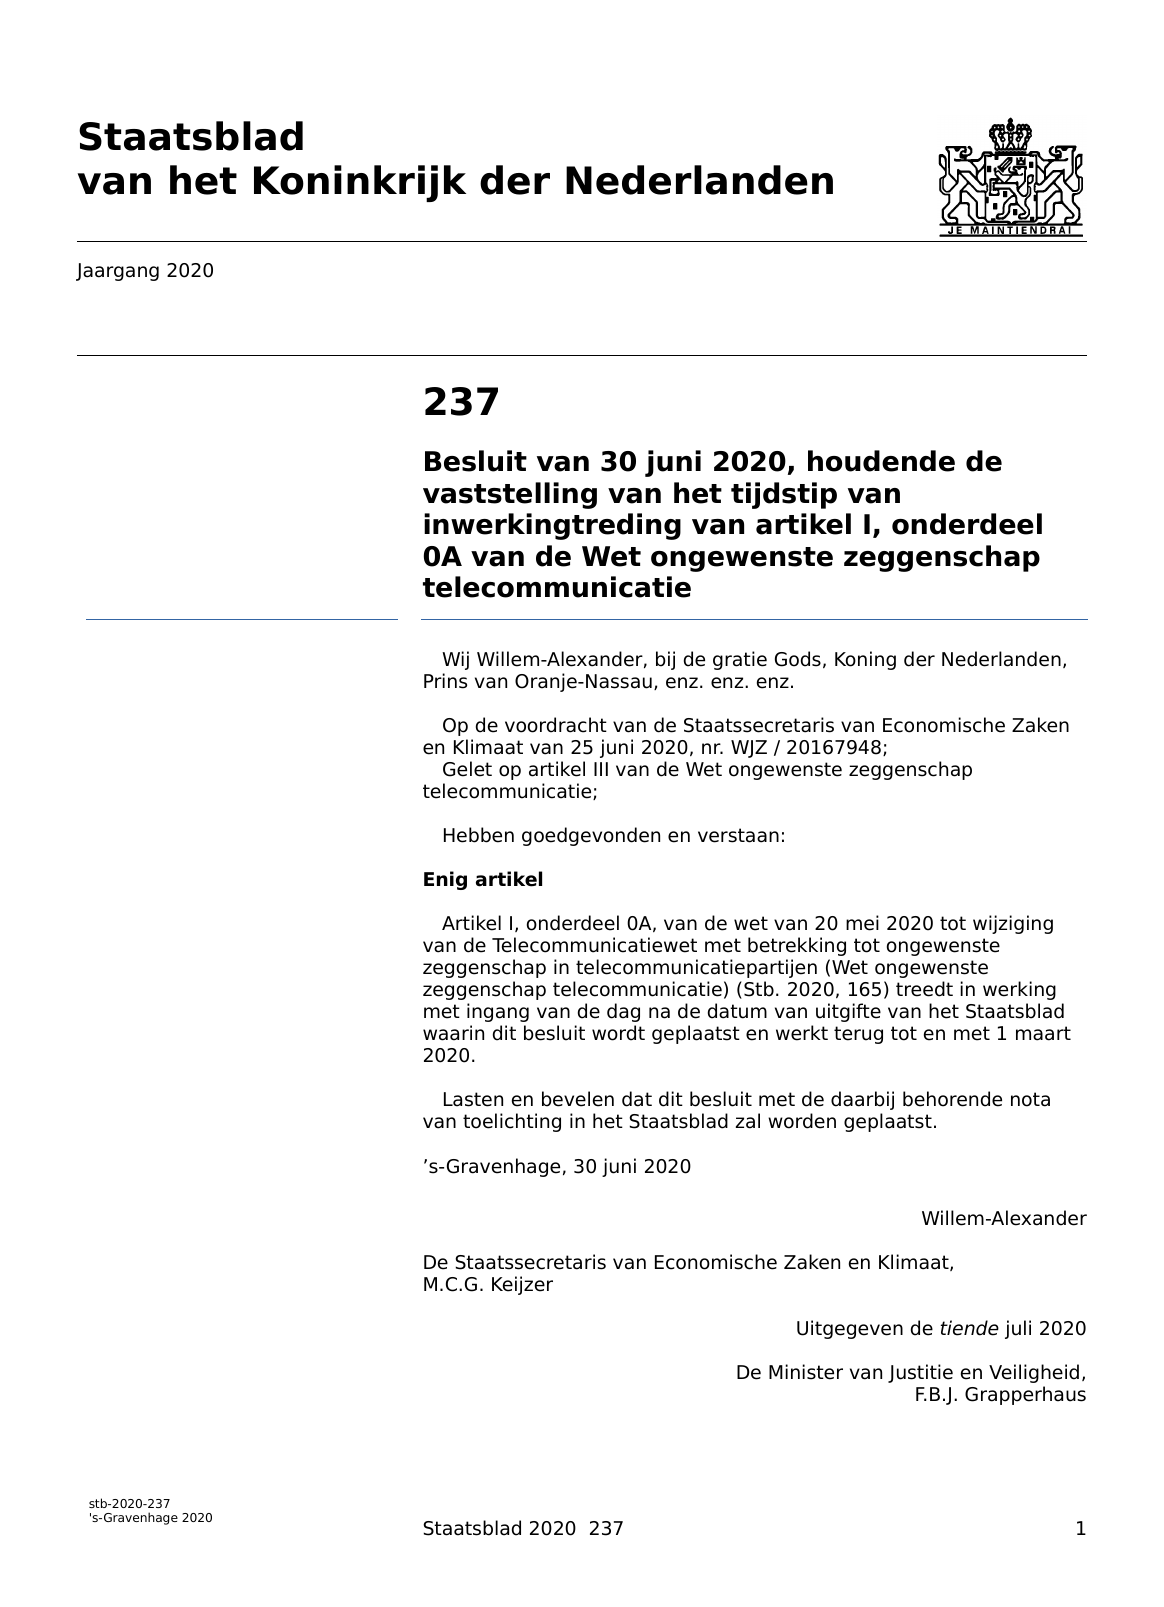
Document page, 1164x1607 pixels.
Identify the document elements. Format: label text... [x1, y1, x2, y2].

text Artikel I, onderdeel 0A, van de wet van 20 mei 2020 tot wijziging van de Telecommunicatiewet met betrekking tot ongewenste zeggenschap in telecommunicatiepartijen (Wet ongewenste zeggenschap telecommunicatie) (Stb. 2020, 165) treedt in werking met ingang van de dag na de datum van uitgifte van het Staatsblad waarin dit besluit wordt geplaatst en werkt terug tot en met 1 maart 2020. [422, 913, 1087, 1067]
text De Staatssecretaris van Economische Zaken en Klimaat, M.C.G. Keijzer [422, 1252, 1087, 1296]
text 's-Gravenhage 2020 [88, 1511, 323, 1525]
text Willem-Alexander [422, 1207, 1087, 1229]
text Op de voordracht van de Staatssecretaris van Economische Zaken en Klimaat van 25 juni 2020, nr. WJZ / 20167948; [422, 715, 1087, 759]
subtitle Enig artikel [422, 869, 1087, 891]
text Gelet op artikel III van de Wet ongewenste zeggenschap telecommunicatie; [422, 759, 1087, 803]
text Besluit van 30 juni 2020, houdende de vaststelling van het tijdstip van inwerkingtreding van artikel I, onderdeel 0A van de Wet ongewenste zeggenschap telecommunicatie [422, 447, 1087, 604]
text stb-2020-237 [88, 1497, 323, 1511]
text Lasten en bevelen dat dit besluit met de daarbij behorende nota van toelichting in het Staatsblad zal worden geplaatst. [422, 1089, 1087, 1133]
text De Minister van Justitie en Veiligheid, F.B.J. Grapperhaus [422, 1362, 1087, 1406]
text ’s-Gravenhage, 30 juni 2020 [422, 1156, 1087, 1177]
picture [936, 115, 1087, 240]
subtitle 237 [422, 381, 1087, 424]
table_cell Jaargang 2020 [77, 242, 1087, 355]
table_header Staatsblad van het Koninkrijk der Nederlanden [77, 100, 886, 241]
text Wij Willem-Alexander, bij de gratie Gods, Koning der Nederlanden, Prins van Oranje-Nassau, enz. enz. enz. [422, 649, 1087, 693]
text Hebben goedgevonden en verstaan: [422, 825, 1087, 847]
text Uitgegeven de tiende juli 2020 [422, 1318, 1087, 1340]
table_header [886, 100, 1087, 241]
